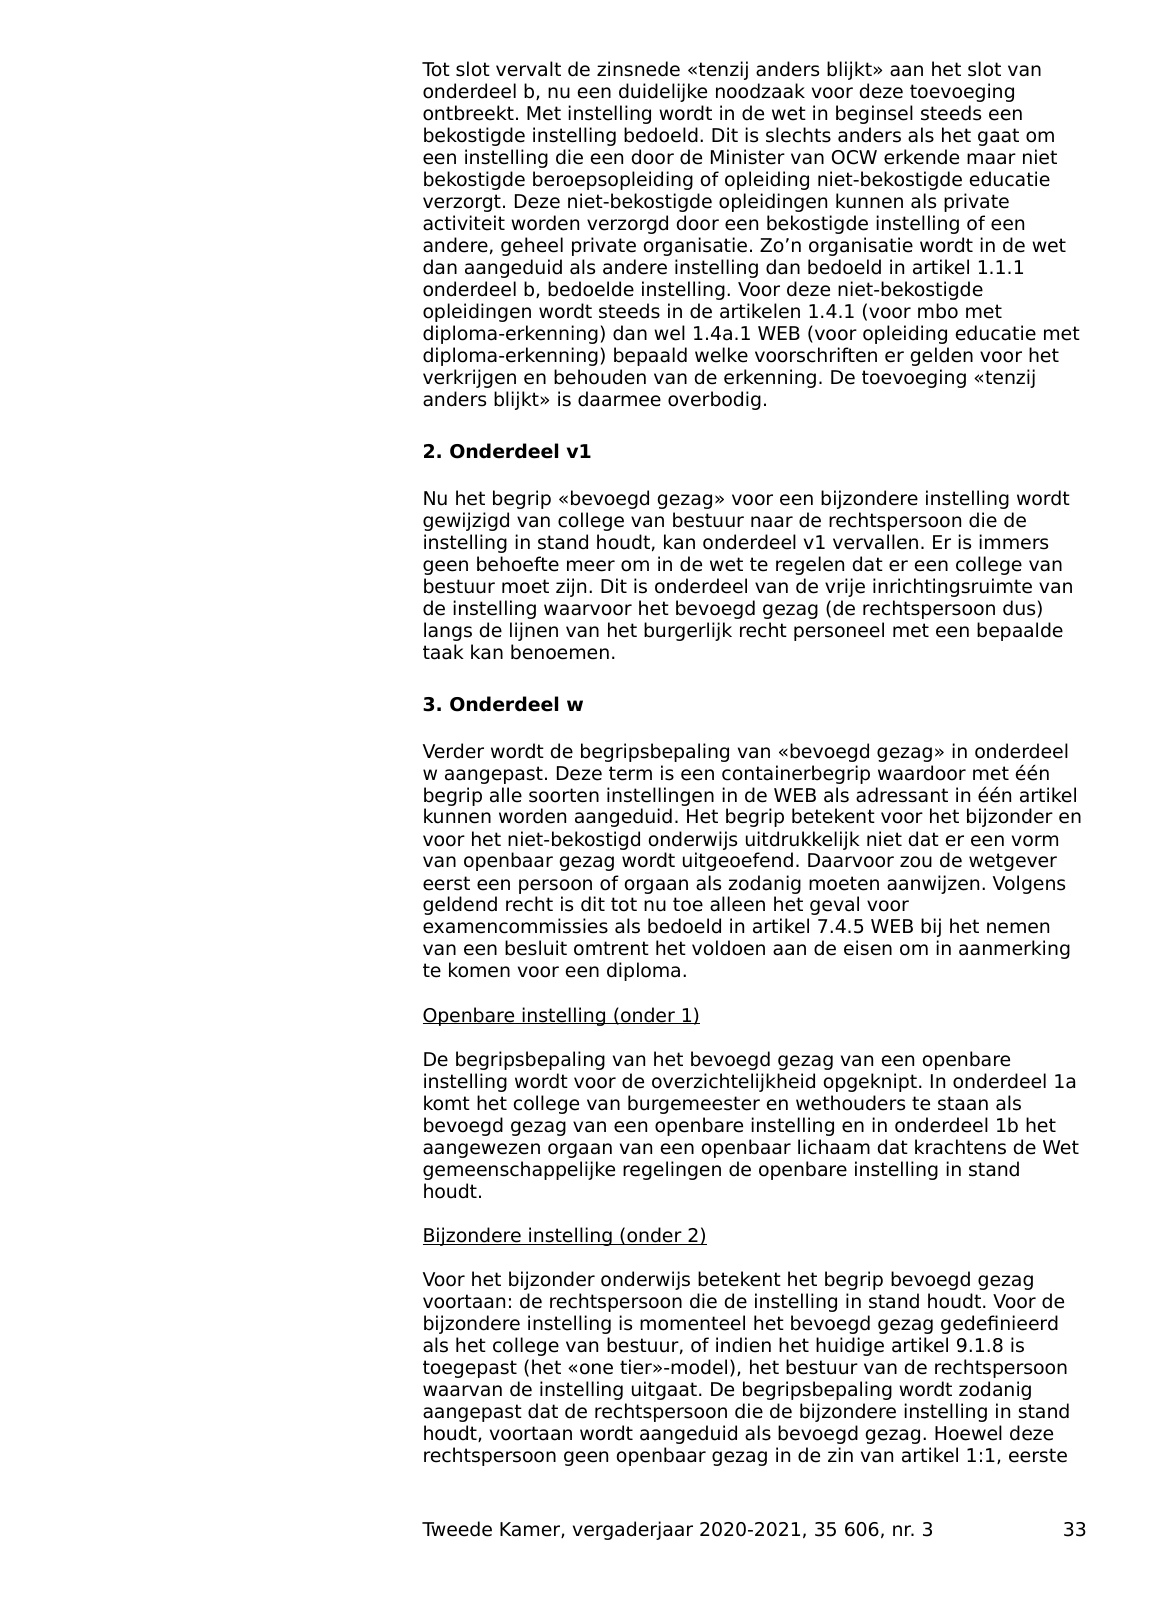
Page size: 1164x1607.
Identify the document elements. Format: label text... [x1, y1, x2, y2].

subtitle 3. Onderdeel w [422, 693, 1087, 716]
subtitle Bijzondere instelling (onder 2) [422, 1225, 1087, 1247]
subtitle 2. Onderdeel v1 [422, 441, 1087, 463]
text De begripsbepaling van het bevoegd gezag van een openbare instelling wordt voor de overzichtelijkheid opgeknipt. In onderdeel 1a komt het college van burgemeester en wethouders te staan als bevoegd gezag van een openbare instelling en in onderdeel 1b het aangewezen orgaan van een openbaar lichaam dat krachtens de Wet gemeenschappelijke regelingen de openbare instelling in stand houdt. [422, 1049, 1087, 1202]
text Nu het begrip «bevoegd gezag» voor een bijzondere instelling wordt gewijzigd van college van bestuur naar de rechtspersoon die de instelling in stand houdt, kan onderdeel v1 vervallen. Er is immers geen behoefte meer om in de wet te regelen dat er een college van bestuur moet zijn. Dit is onderdeel van de vrije inrichtingsruimte van de instelling waarvoor het bevoegd gezag (de rechtspersoon dus) langs de lijnen van het burgerlijk recht personeel met een bepaalde taak kan benoemen. [422, 488, 1087, 663]
text Voor het bijzonder onderwijs betekent het begrip bevoegd gezag voortaan: de rechtspersoon die de instelling in stand houdt. Voor de bijzondere instelling is momenteel het bevoegd gezag gedefinieerd als het college van bestuur, of indien het huidige artikel 9.1.8 is toegepast (het «one tier»-model), het bestuur van de rechtspersoon waarvan de instelling uitgaat. De begripsbepaling wordt zodanig aangepast dat de rechtspersoon die de bijzondere instelling in stand houdt, voortaan wordt aangeduid als bevoegd gezag. Hoewel deze rechtspersoon geen openbaar gezag in de zin van artikel 1:1, eerste [422, 1269, 1087, 1467]
text Verder wordt de begripsbepaling van «bevoegd gezag» in onderdeel w aangepast. Deze term is een containerbegrip waardoor met één begrip alle soorten instellingen in de WEB als adressant in één artikel kunnen worden aangeduid. Het begrip betekent voor het bijzonder en voor het niet-bekostigd onderwijs uitdrukkelijk niet dat er een vorm van openbaar gezag wordt uitgeoefend. Daarvoor zou de wetgever eerst een persoon of orgaan als zodanig moeten aanwijzen. Volgens geldend recht is dit tot nu toe alleen het geval voor examencommissies als bedoeld in artikel 7.4.5 WEB bij het nemen van een besluit omtrent het voldoen aan de eisen om in aanmerking te komen voor een diploma. [422, 741, 1087, 982]
text Tot slot vervalt de zinsnede «tenzij anders blijkt» aan het slot van onderdeel b, nu een duidelijke noodzaak voor deze toevoeging ontbreekt. Met instelling wordt in de wet in beginsel steeds een bekostigde instelling bedoeld. Dit is slechts anders als het gaat om een instelling die een door de Minister van OCW erkende maar niet bekostigde beroepsopleiding of opleiding niet-bekostigde educatie verzorgt. Deze niet-bekostigde opleidingen kunnen als private activiteit worden verzorgd door een bekostigde instelling of een andere, geheel private organisatie. Zo’n organisatie wordt in de wet dan aangeduid als andere instelling dan bedoeld in artikel 1.1.1 onderdeel b, bedoelde instelling. Voor deze niet-bekostigde opleidingen wordt steeds in de artikelen 1.4.1 (voor mbo met diploma-erkenning) dan wel 1.4a.1 WEB (voor opleiding educatie met diploma-erkenning) bepaald welke voorschriften er gelden voor het verkrijgen en behouden van de erkenning. De toevoeging «tenzij anders blijkt» is daarmee overbodig. [422, 59, 1087, 411]
subtitle Openbare instelling (onder 1) [422, 1004, 1087, 1026]
